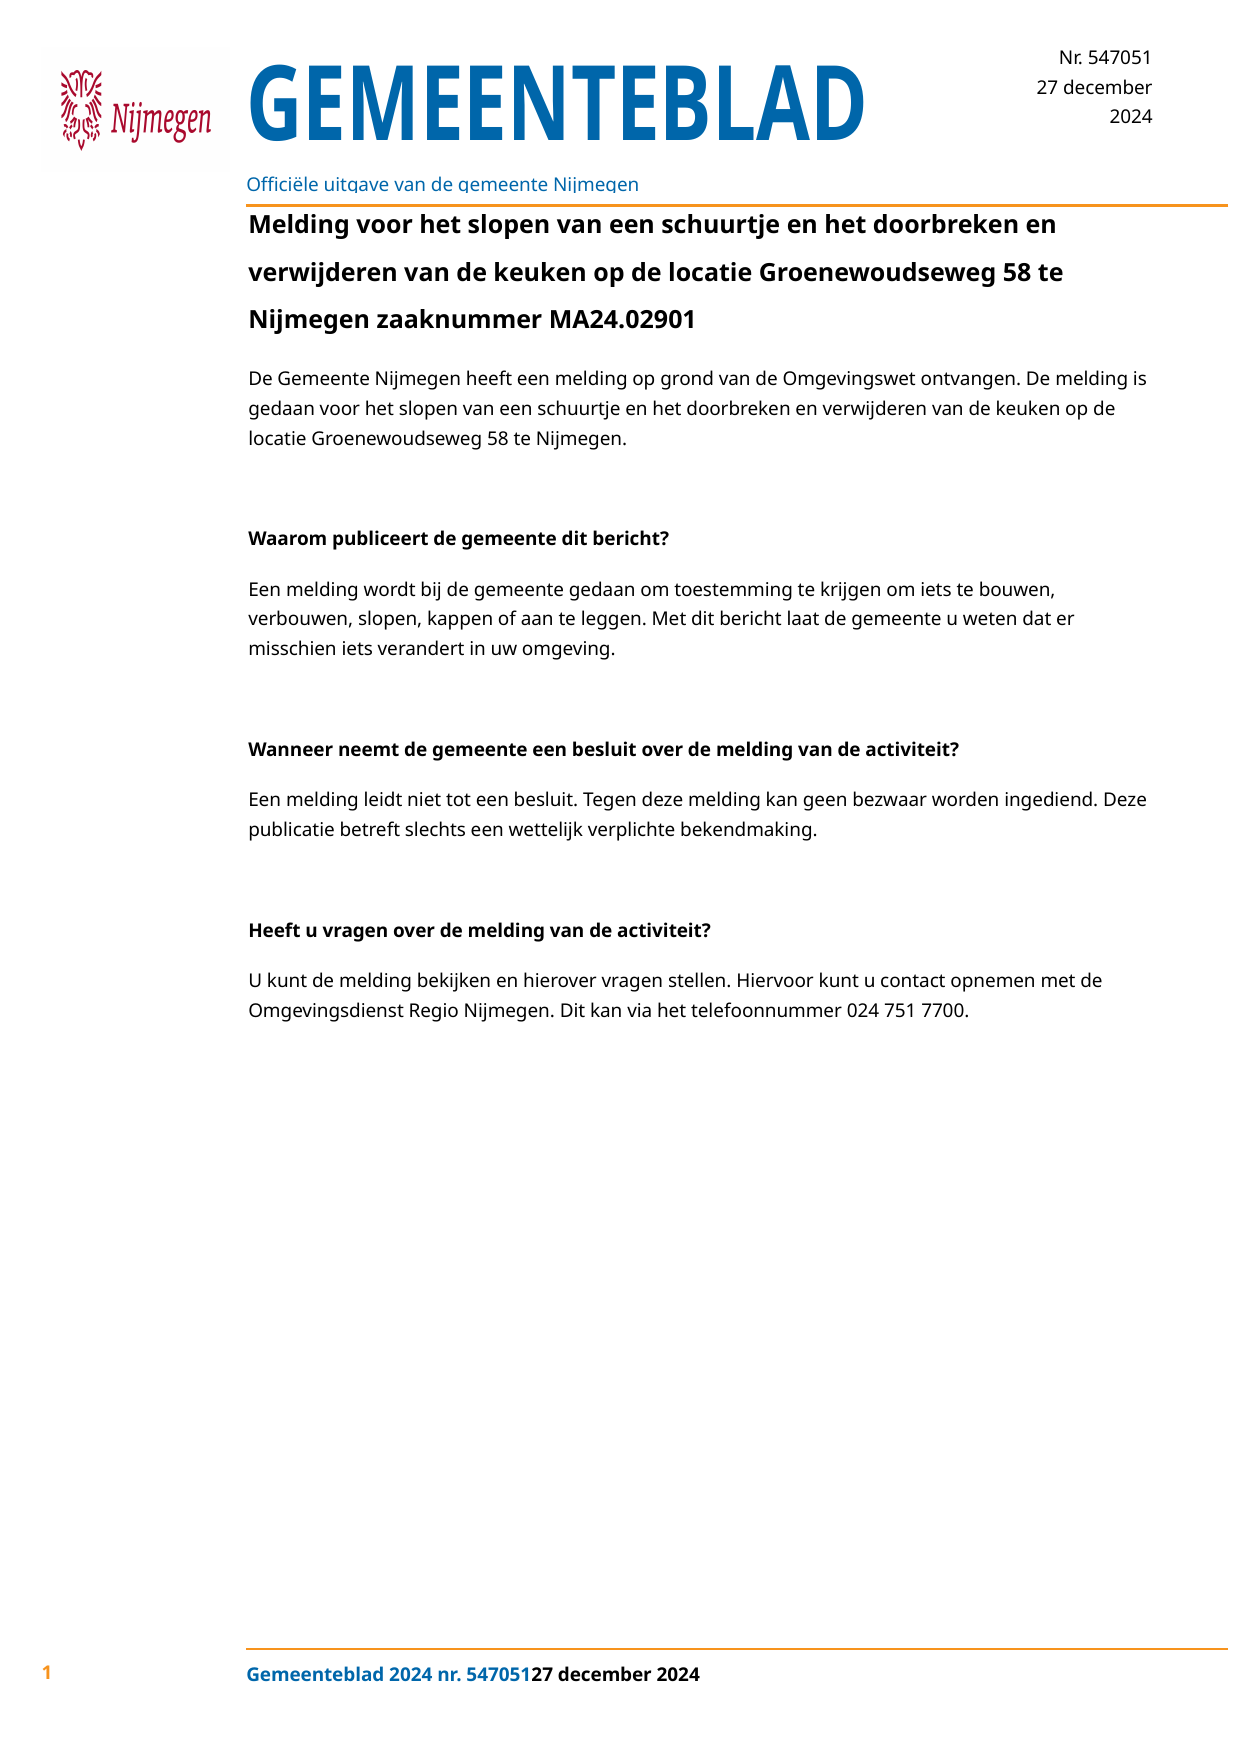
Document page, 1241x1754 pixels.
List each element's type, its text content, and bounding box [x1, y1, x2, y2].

text Wanneer neemt de gemeente een besluit over de melding van de activiteit? [248, 736, 1152, 762]
text U kunt de melding bekijken en hierover vragen stellen. Hiervoor kunt u contact opnemen met de Omgevingsdienst Regio Nijmegen. Dit kan via het telefoonnummer 024 751 7700. [248, 967, 1152, 1022]
text Heeft u vragen over de melding van de activiteit? [248, 917, 1152, 942]
text Waarom publiceert de gemeente dit bericht? [248, 526, 1152, 551]
text Een melding leidt niet tot een besluit. Tegen deze melding kan geen bezwaar worden ingediend. Deze publicatie betreft slechts een wettelijk verplichte bekendmaking. [248, 786, 1152, 842]
picture [41, 47, 231, 172]
text Een melding wordt bij de gemeente gedaan om toestemming te krijgen om iets te bouwen, verbouwen, slopen, kappen of aan te leggen. Met dit bericht laat de gemeente u weten dat er misschien iets verandert in uw omgeving. [248, 576, 1152, 661]
text De Gemeente Nijmegen heeft een melding op grond van de Omgevingswet ontvangen. De melding is gedaan voor het slopen van een schuurtje en het doorbreken en verwijderen van de keuken op de locatie Groenewoudseweg 58 te Nijmegen. [248, 366, 1152, 450]
text Melding voor het slopen van een schuurtje en het doorbreken en verwijderen van de keuken op de locatie Groenewoudseweg 58 te Nijmegen zaaknummer MA24.02901 [248, 207, 1152, 336]
